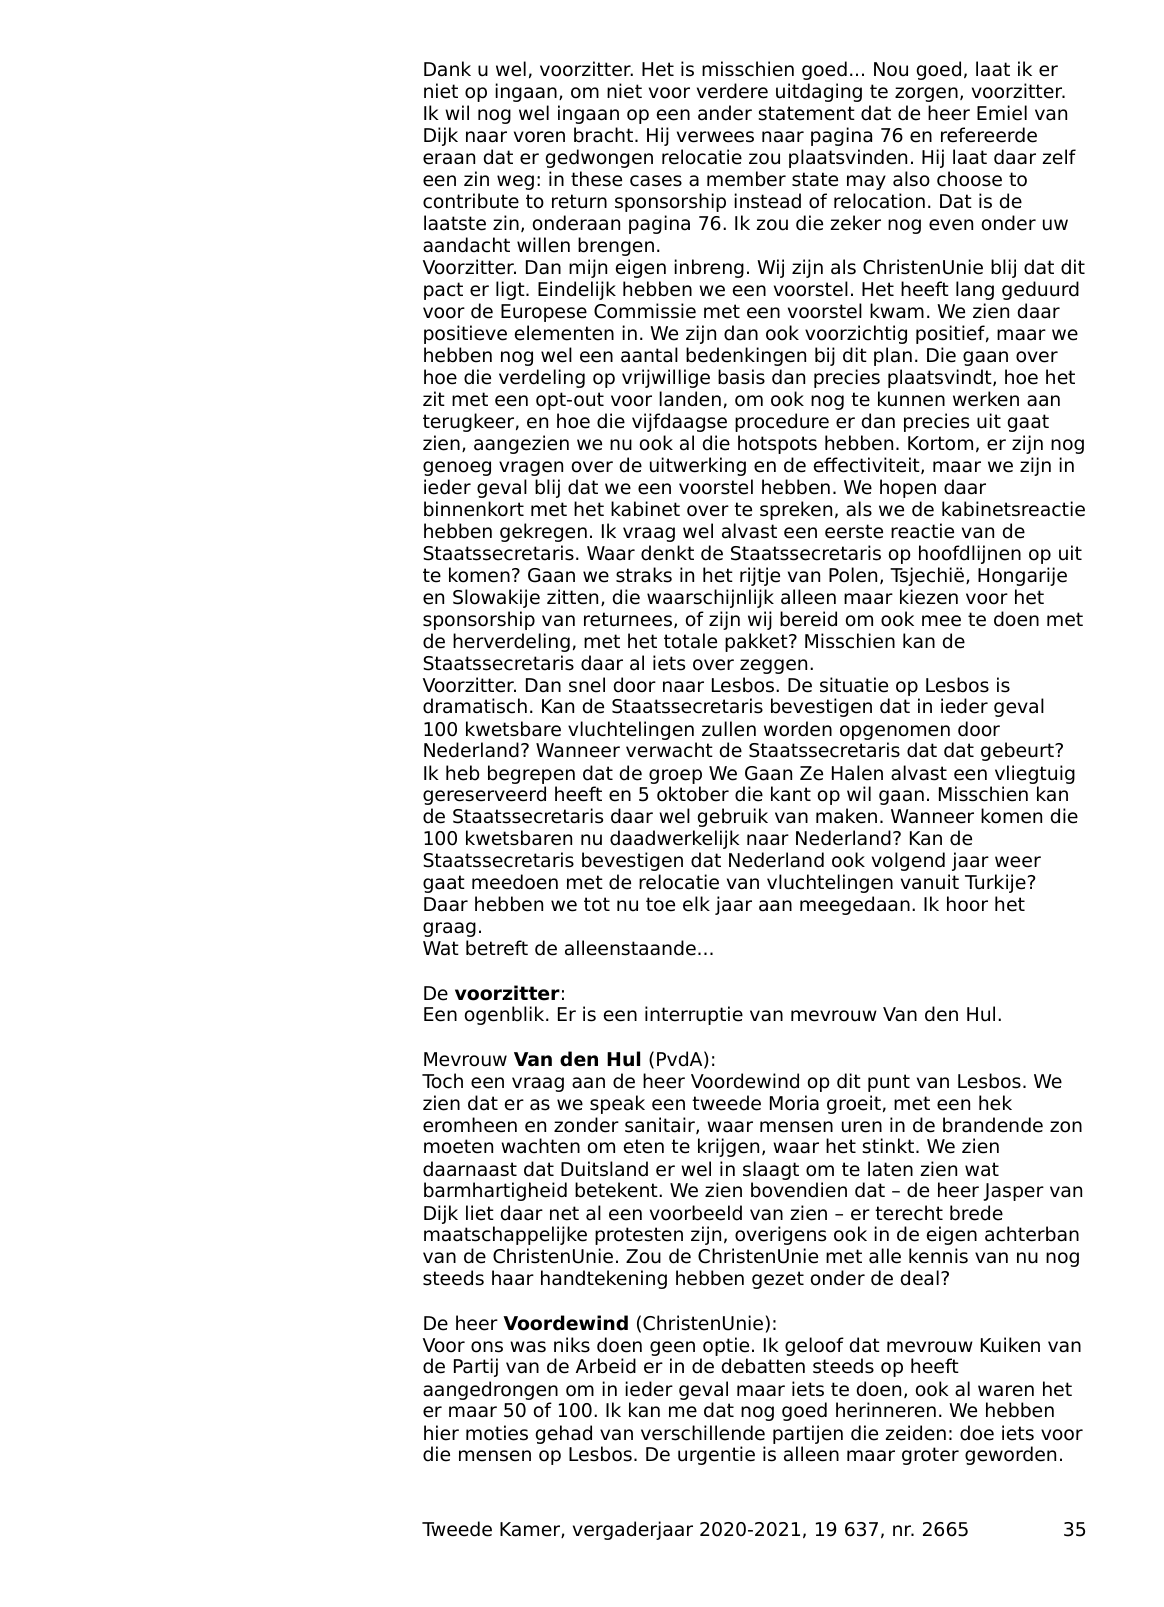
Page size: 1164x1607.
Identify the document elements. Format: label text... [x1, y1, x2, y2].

text Dank u wel, voorzitter. Het is misschien goed... Nou goed, laat ik er niet op ingaan, om niet voor verdere uitdaging te zorgen, voorzitter. [422, 59, 1087, 103]
text Voorzitter. Dan snel door naar Lesbos. De situatie op Lesbos is dramatisch. Kan de Staatssecretaris bevestigen dat in ieder geval 100 kwetsbare vluchtelingen zullen worden opgenomen door Nederland? Wanneer verwacht de Staatssecretaris dat dat gebeurt? Ik heb begrepen dat de groep We Gaan Ze Halen alvast een vliegtuig gereserveerd heeft en 5 oktober die kant op wil gaan. Misschien kan de Staatssecretaris daar wel gebruik van maken. Wanneer komen die 100 kwetsbaren nu daadwerkelijk naar Nederland? Kan de Staatssecretaris bevestigen dat Nederland ook volgend jaar weer gaat meedoen met de relocatie van vluchtelingen vanuit Turkije? Daar hebben we tot nu toe elk jaar aan meegedaan. Ik hoor het graag. [422, 674, 1087, 938]
text Voor ons was niks doen geen optie. Ik geloof dat mevrouw Kuiken van de Partij van de Arbeid er in de debatten steeds op heeft aangedrongen om in ieder geval maar iets te doen, ook al waren het er maar 50 of 100. Ik kan me dat nog goed herinneren. We hebben hier moties gehad van verschillende partijen die zeiden: doe iets voor die mensen op Lesbos. De urgentie is alleen maar groter geworden. [422, 1334, 1087, 1466]
text Een ogenblik. Er is een interruptie van mevrouw Van den Hul. [422, 1004, 1087, 1026]
text De heer Voordewind (ChristenUnie): [422, 1312, 1087, 1334]
text Toch een vraag aan de heer Voordewind op dit punt van Lesbos. We zien dat er as we speak een tweede Moria groeit, met een hek eromheen en zonder sanitair, waar mensen uren in de brandende zon moeten wachten om eten te krijgen, waar het stinkt. We zien daarnaast dat Duitsland er wel in slaagt om te laten zien wat barmhartigheid betekent. We zien bovendien dat – de heer Jasper van Dijk liet daar net al een voorbeeld van zien – er terecht brede maatschappelijke protesten zijn, overigens ook in de eigen achterban van de ChristenUnie. Zou de ChristenUnie met alle kennis van nu nog steeds haar handtekening hebben gezet onder de deal? [422, 1071, 1087, 1290]
text Mevrouw Van den Hul (PvdA): [422, 1048, 1087, 1071]
text Voorzitter. Dan mijn eigen inbreng. Wij zijn als ChristenUnie blij dat dit pact er ligt. Eindelijk hebben we een voorstel. Het heeft lang geduurd voor de Europese Commissie met een voorstel kwam. We zien daar positieve elementen in. We zijn dan ook voorzichtig positief, maar we hebben nog wel een aantal bedenkingen bij dit plan. Die gaan over hoe die verdeling op vrijwillige basis dan precies plaatsvindt, hoe het zit met een opt-out voor landen, om ook nog te kunnen werken aan terugkeer, en hoe die vijfdaagse procedure er dan precies uit gaat zien, aangezien we nu ook al die hotspots hebben. Kortom, er zijn nog genoeg vragen over de uitwerking en de effectiviteit, maar we zijn in ieder geval blij dat we een voorstel hebben. We hopen daar binnenkort met het kabinet over te spreken, als we de kabinetsreactie hebben gekregen. Ik vraag wel alvast een eerste reactie van de Staatssecretaris. Waar denkt de Staatssecretaris op hoofdlijnen op uit te komen? Gaan we straks in het rijtje van Polen, Tsjechië, Hongarije en Slowakije zitten, die waarschijnlijk alleen maar kiezen voor het sponsorship van returnees, of zijn wij bereid om ook mee te doen met de herverdeling, met het totale pakket? Misschien kan de Staatssecretaris daar al iets over zeggen. [422, 257, 1087, 674]
text De voorzitter: [422, 982, 1087, 1004]
text Ik wil nog wel ingaan op een ander statement dat de heer Emiel van Dijk naar voren bracht. Hij verwees naar pagina 76 en refereerde eraan dat er gedwongen relocatie zou plaatsvinden. Hij laat daar zelf een zin weg: in these cases a member state may also choose to contribute to return sponsorship instead of relocation. Dat is de laatste zin, onderaan pagina 76. Ik zou die zeker nog even onder uw aandacht willen brengen. [422, 103, 1087, 257]
text Wat betreft de alleenstaande... [422, 938, 1087, 960]
